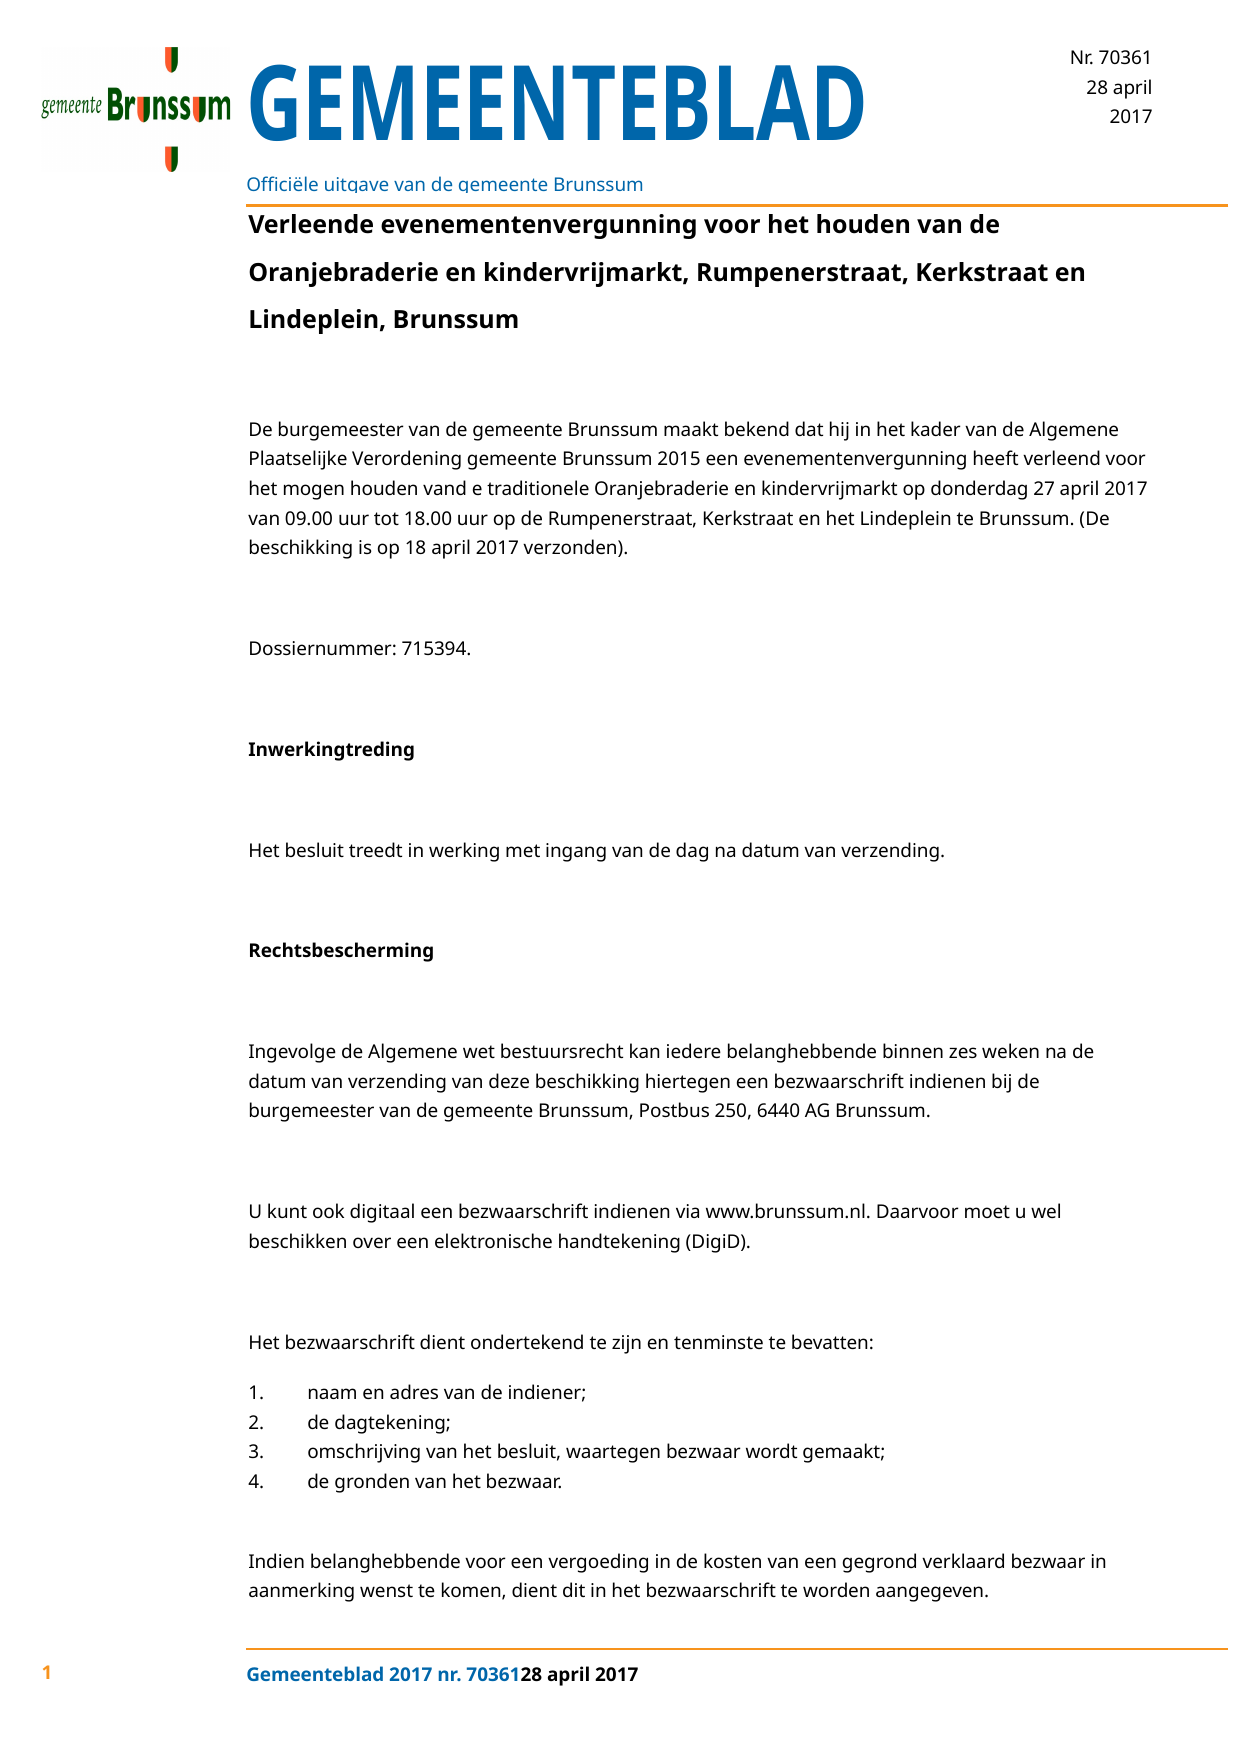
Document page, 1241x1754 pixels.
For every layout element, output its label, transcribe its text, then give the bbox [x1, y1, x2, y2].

picture [41, 47, 231, 172]
text Het besluit treedt in werking met ingang van de dag na datum van verzending. [248, 837, 1152, 862]
text Rechtsbescherming [248, 938, 1152, 963]
text Indien belanghebbende voor een vergoeding in de kosten van een gegrond verklaard bezwaar in aanmerking wenst te komen, dient dit in het bezwaarschrift te worden aangegeven. [248, 1548, 1152, 1603]
text Het bezwaarschrift dient ondertekend te zijn en tenminste te bevatten: [248, 1329, 1152, 1354]
text De burgemeester van de gemeente Brunssum maakt bekend dat hij in het kader van de Algemene Plaatselijke Verordening gemeente Brunssum 2015 een evenementenvergunning heeft verleend voor het mogen houden vand e traditionele Oranjebraderie en kindervrijmarkt op donderdag 27 april 2017 van 09.00 uur tot 18.00 uur op de Rumpenerstraat, Kerkstraat en het Lindeplein te Brunssum. (De beschikking is op 18 april 2017 verzonden). [248, 416, 1152, 560]
list omschrijving van het besluit, waartegen bezwaar wordt gemaakt; [248, 1438, 1152, 1464]
text Ingevolge de Algemene wet bestuursrecht kan iedere belanghebbende binnen zes weken na de datum van verzending van deze beschikking hiertegen een bezwaarschrift indienen bij de burgemeester van de gemeente Brunssum, Postbus 250, 6440 AG Brunssum. [248, 1038, 1152, 1123]
text Inwerkingtreding [248, 736, 1152, 762]
text Verleende evenementenvergunning voor het houden van de Oranjebraderie en kindervrijmarkt, Rumpenerstraat, Kerkstraat en Lindeplein, Brunssum [248, 207, 1152, 336]
list de dagtekening; [248, 1409, 1152, 1434]
list de gronden van het bezwaar. [248, 1468, 1152, 1494]
text U kunt ook digitaal een bezwaarschrift indienen via www.brunssum.nl. Daarvoor moet u wel beschikken over een elektronische handtekening (DigiD). [248, 1198, 1152, 1254]
text Dossiernummer: 715394. [248, 635, 1152, 661]
list naam en adres van de indiener; [248, 1379, 1152, 1405]
